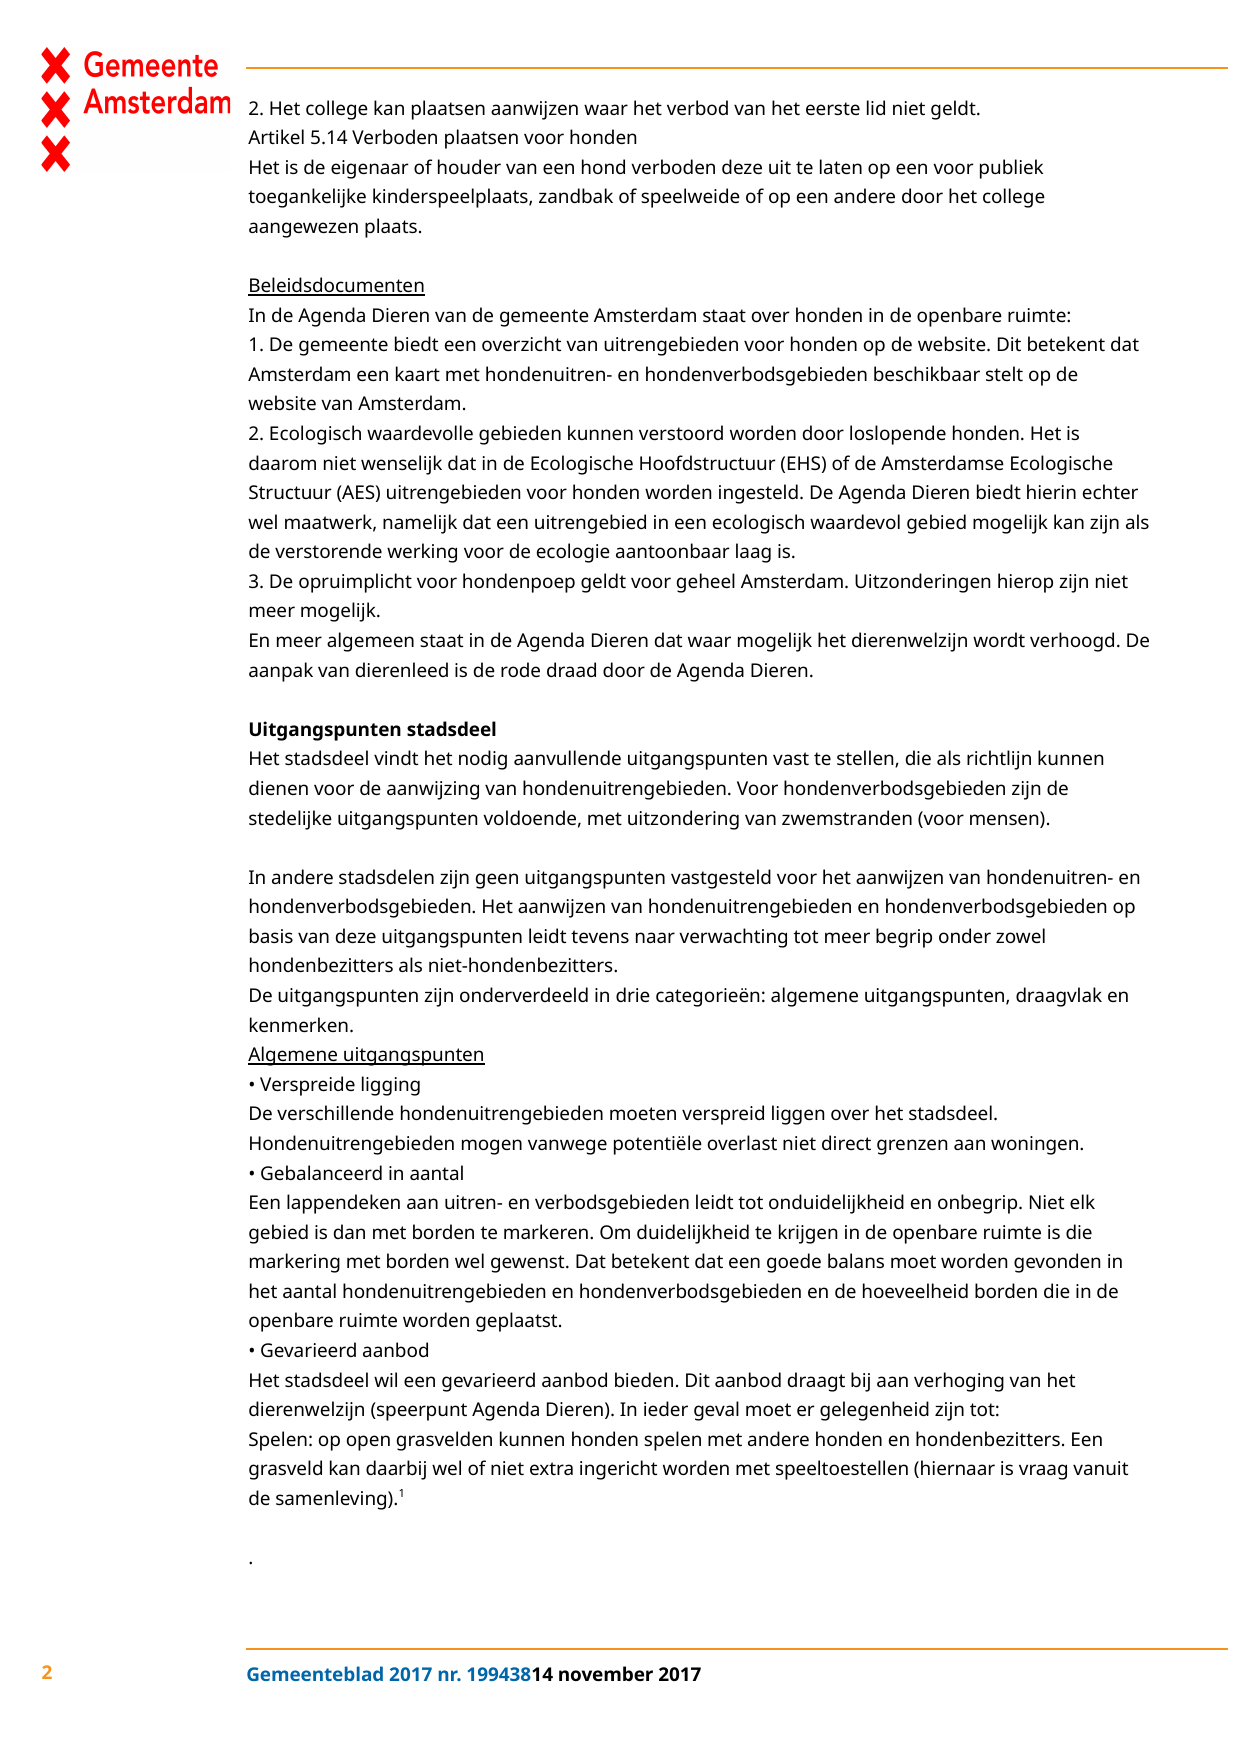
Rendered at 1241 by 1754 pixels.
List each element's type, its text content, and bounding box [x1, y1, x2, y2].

text In andere stadsdelen zijn geen uitgangspunten vastgesteld voor het aanwijzen van hondenuitren- en hondenverbodsgebieden. Het aanwijzen van hondenuitrengebieden en hondenverbodsgebieden op basis van deze uitgangspunten leidt tevens naar verwachting tot meer begrip onder zowel hondenbezitters als niet-hondenbezitters. [248, 864, 1152, 978]
text Uitgangspunten stadsdeel [248, 716, 1152, 742]
text . [248, 1544, 1152, 1570]
text De verschillende hondenuitrengebieden moeten verspreid liggen over het stadsdeel. [248, 1101, 1152, 1126]
text De uitgangspunten zijn onderverdeeld in drie categorieën: algemene uitgangspunten, draagvlak en kenmerken. [248, 982, 1152, 1038]
text • Gevarieerd aanbod [248, 1337, 1152, 1363]
text Hondenuitrengebieden mogen vanwege potentiële overlast niet direct grenzen aan woningen. [248, 1130, 1152, 1156]
text • Verspreide ligging [248, 1071, 1152, 1097]
text 3. De opruimplicht voor hondenpoep geldt voor geheel Amsterdam. Uitzonderingen hierop zijn niet meer mogelijk. [248, 568, 1152, 623]
text 2. Ecologisch waardevolle gebieden kunnen verstoord worden door loslopende honden. Het is daarom niet wenselijk dat in de Ecologische Hoofdstructuur (EHS) of de Amsterdamse Ecologische Structuur (AES) uitrengebieden voor honden worden ingesteld. De Agenda Dieren biedt hierin echter wel maatwerk, namelijk dat een uitrengebied in een ecologisch waardevol gebied mogelijk kan zijn als de verstorende werking voor de ecologie aantoonbaar laag is. [248, 420, 1152, 564]
text Het stadsdeel wil een gevarieerd aanbod bieden. Dit aanbod draagt bij aan verhoging van het dierenwelzijn (speerpunt Agenda Dieren). In ieder geval moet er gelegenheid zijn tot: [248, 1367, 1152, 1422]
text Het is de eigenaar of houder van een hond verboden deze uit te laten op een voor publiek toegankelijke kinderspeelplaats, zandbak of speelweide of op een andere door het college aangewezen plaats. [248, 154, 1152, 239]
text Een lappendeken aan uitren- en verbodsgebieden leidt tot onduidelijkheid en onbegrip. Niet elk gebied is dan met borden te markeren. Om duidelijkheid te krijgen in de openbare ruimte is die markering met borden wel gewenst. Dat betekent dat een goede balans moet worden gevonden in het aantal hondenuitrengebieden en hondenverbodsgebieden en de hoeveelheid borden die in de openbare ruimte worden geplaatst. [248, 1189, 1152, 1333]
text In de Agenda Dieren van de gemeente Amsterdam staat over honden in de openbare ruimte: [248, 302, 1152, 328]
text Beleidsdocumenten [248, 272, 1152, 298]
text 1. De gemeente biedt een overzicht van uitrengebieden voor honden op de website. Dit betekent dat Amsterdam een kaart met hondenuitren- en hondenverbodsgebieden beschikbaar stelt op de website van Amsterdam. [248, 331, 1152, 416]
text 2. Het college kan plaatsen aanwijzen waar het verbod van het eerste lid niet geldt. [248, 95, 1152, 121]
text Spelen: op open grasvelden kunnen honden spelen met andere honden en hondenbezitters. Een grasveld kan daarbij wel of niet extra ingericht worden met speeltoestellen (hiernaar is vraag vanuit de samenleving).1 [248, 1426, 1152, 1511]
text En meer algemeen staat in de Agenda Dieren dat waar mogelijk het dierenwelzijn wordt verhoogd. De aanpak van dierenleed is de rode draad door de Agenda Dieren. [248, 627, 1152, 683]
picture [41, 47, 231, 172]
text Artikel 5.14 Verboden plaatsen voor honden [248, 124, 1152, 150]
text Algemene uitgangspunten [248, 1041, 1152, 1067]
text Het stadsdeel vindt het nodig aanvullende uitgangspunten vast te stellen, die als richtlijn kunnen dienen voor de aanwijzing van hondenuitrengebieden. Voor hondenverbodsgebieden zijn de stedelijke uitgangspunten voldoende, met uitzondering van zwemstranden (voor mensen). [248, 746, 1152, 831]
text • Gebalanceerd in aantal [248, 1160, 1152, 1186]
